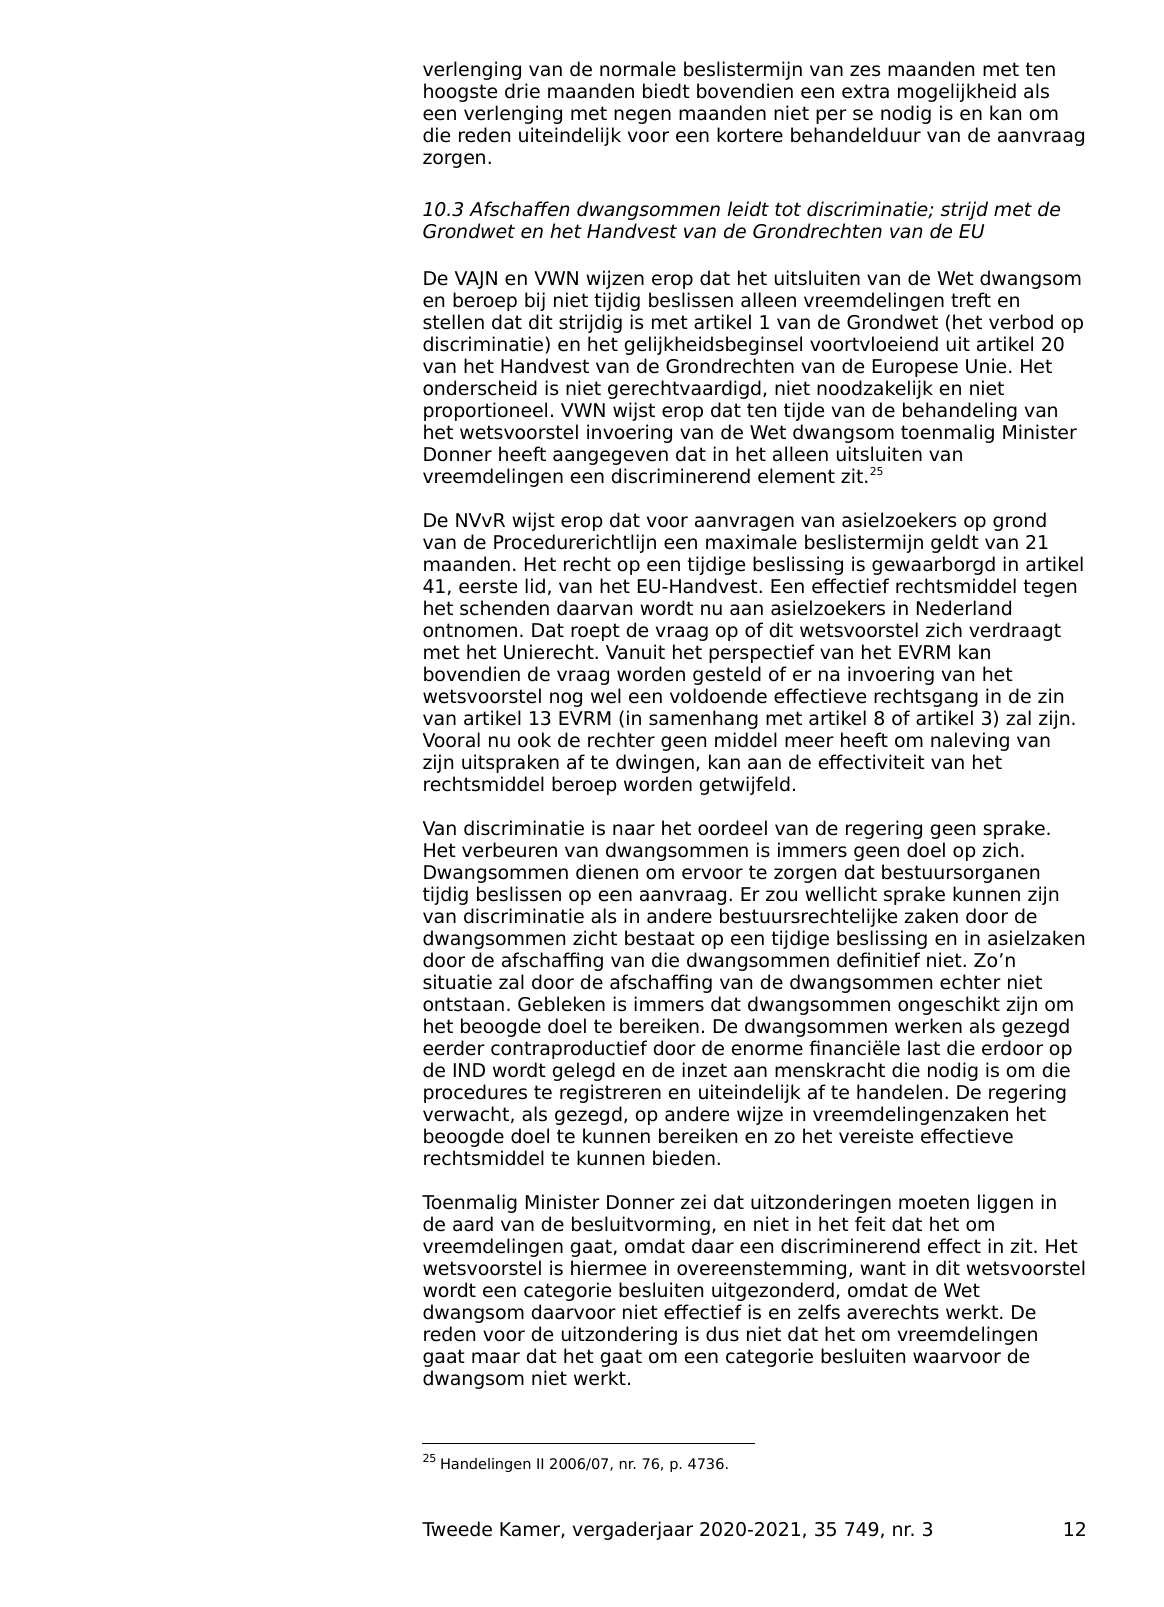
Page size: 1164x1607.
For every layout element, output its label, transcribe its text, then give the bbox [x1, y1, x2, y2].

text De NVvR wijst erop dat voor aanvragen van asielzoekers op grond van de Procedurerichtlijn een maximale beslistermijn geldt van 21 maanden. Het recht op een tijdige beslissing is gewaarborgd in artikel 41, eerste lid, van het EU-Handvest. Een effectief rechtsmiddel tegen het schenden daarvan wordt nu aan asielzoekers in Nederland ontnomen. Dat roept de vraag op of dit wetsvoorstel zich verdraagt met het Unierecht. Vanuit het perspectief van het EVRM kan bovendien de vraag worden gesteld of er na invoering van het wetsvoorstel nog wel een voldoende effectieve rechtsgang in de zin van artikel 13 EVRM (in samenhang met artikel 8 of artikel 3) zal zijn. Vooral nu ook de rechter geen middel meer heeft om naleving van zijn uitspraken af te dwingen, kan aan de effectiviteit van het rechtsmiddel beroep worden getwijfeld. [422, 510, 1087, 796]
text Toenmalig Minister Donner zei dat uitzonderingen moeten liggen in de aard van de besluitvorming, en niet in het feit dat het om vreemdelingen gaat, omdat daar een discriminerend effect in zit. Het wetsvoorstel is hiermee in overeenstemming, want in dit wetsvoorstel wordt een categorie besluiten uitgezonderd, omdat de Wet dwangsom daarvoor niet effectief is en zelfs averechts werkt. De reden voor de uitzondering is dus niet dat het om vreemdelingen gaat maar dat het gaat om een categorie besluiten waarvoor de dwangsom niet werkt. [422, 1192, 1087, 1389]
text verlenging van de normale beslistermijn van zes maanden met ten hoogste drie maanden biedt bovendien een extra mogelijkheid als een verlenging met negen maanden niet per se nodig is en kan om die reden uiteindelijk voor een kortere behandelduur van de aanvraag zorgen. [422, 59, 1087, 169]
text De VAJN en VWN wijzen erop dat het uitsluiten van de Wet dwangsom en beroep bij niet tijdig beslissen alleen vreemdelingen treft en stellen dat dit strijdig is met artikel 1 van de Grondwet (het verbod op discriminatie) en het gelijkheidsbeginsel voortvloeiend uit artikel 20 van het Handvest van de Grondrechten van de Europese Unie. Het onderscheid is niet gerechtvaardigd, niet noodzakelijk en niet proportioneel. VWN wijst erop dat ten tijde van de behandeling van het wetsvoorstel invoering van de Wet dwangsom toenmalig Minister Donner heeft aangegeven dat in het alleen uitsluiten van vreemdelingen een discriminerend element zit. [422, 268, 1087, 488]
text Handelingen II 2006/07, nr. 76, p. 4736. [422, 1452, 1087, 1474]
subtitle 10.3 Afschaffen dwangsommen leidt tot discriminatie; strijd met de Grondwet en het Handvest van de Grondrechten van de EU [422, 199, 1087, 243]
text Van discriminatie is naar het oordeel van de regering geen sprake. Het verbeuren van dwangsommen is immers geen doel op zich. Dwangsommen dienen om ervoor te zorgen dat bestuursorganen tijdig beslissen op een aanvraag. Er zou wellicht sprake kunnen zijn van discriminatie als in andere bestuursrechtelijke zaken door de dwangsommen zicht bestaat op een tijdige beslissing en in asielzaken door de afschaffing van die dwangsommen definitief niet. Zo’n situatie zal door de afschaffing van de dwangsommen echter niet ontstaan. Gebleken is immers dat dwangsommen ongeschikt zijn om het beoogde doel te bereiken. De dwangsommen werken als gezegd eerder contraproductief door de enorme financiële last die erdoor op de IND wordt gelegd en de inzet aan menskracht die nodig is om die procedures te registreren en uiteindelijk af te handelen. De regering verwacht, als gezegd, op andere wijze in vreemdelingenzaken het beoogde doel te kunnen bereiken en zo het vereiste effectieve rechtsmiddel te kunnen bieden. [422, 818, 1087, 1169]
